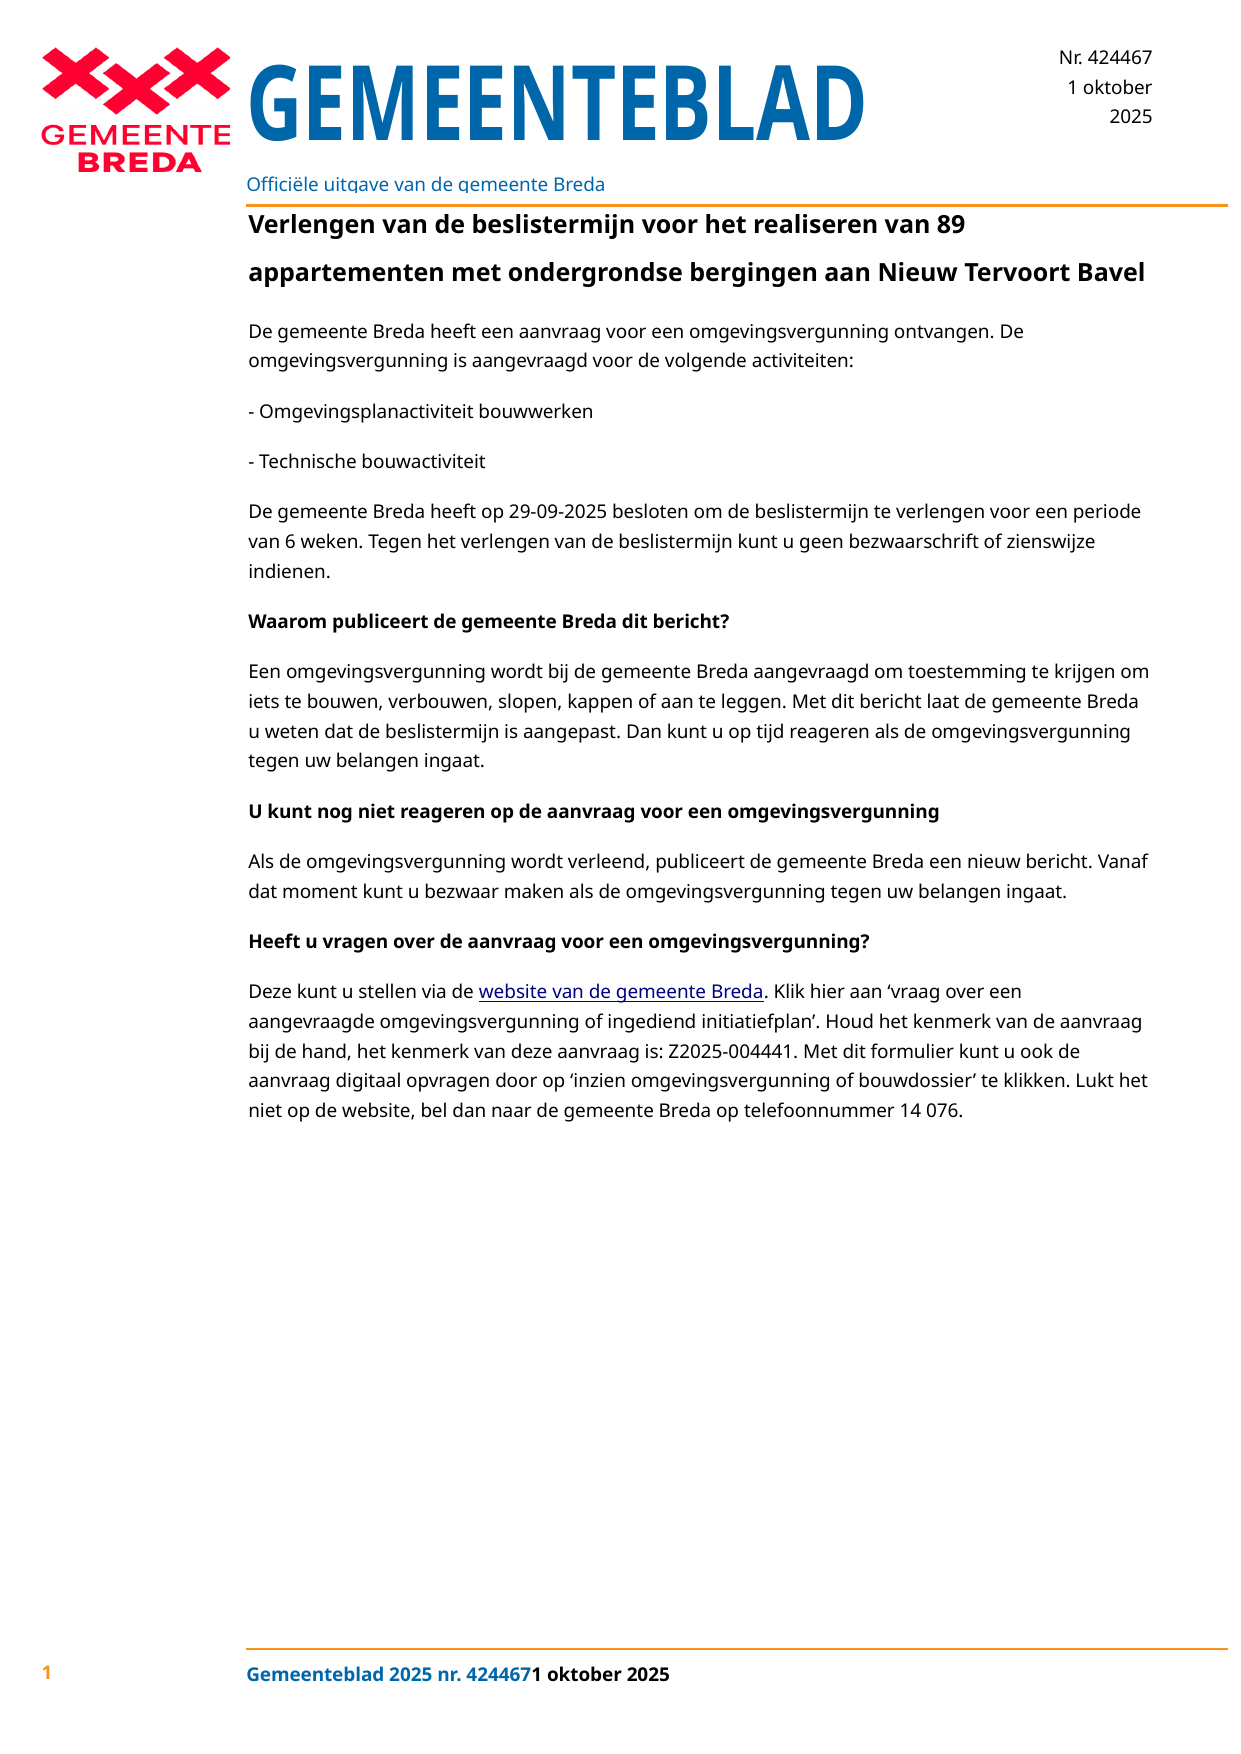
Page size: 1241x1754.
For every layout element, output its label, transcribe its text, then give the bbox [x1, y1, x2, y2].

text Als de omgevingsvergunning wordt verleend, publiceert de gemeente Breda een nieuw bericht. Vanaf dat moment kunt u bezwaar maken als de omgevingsvergunning tegen uw belangen ingaat. [248, 848, 1152, 904]
text - Omgevingsplanactiviteit bouwwerken [248, 398, 1152, 424]
text De gemeente Breda heeft een aanvraag voor een omgevingsvergunning ontvangen. De omgevingsvergunning is aangevraagd voor de volgende activiteiten: [248, 318, 1152, 373]
text - Technische bouwactiviteit [248, 448, 1152, 474]
text Verlengen van de beslistermijn voor het realiseren van 89 appartementen met ondergrondse bergingen aan Nieuw Tervoort Bavel [248, 207, 1152, 288]
text Een omgevingsvergunning wordt bij de gemeente Breda aangevraagd om toestemming te krijgen om iets te bouwen, verbouwen, slopen, kappen of aan te leggen. Met dit bericht laat de gemeente Breda u weten dat de beslistermijn is aangepast. Dan kunt u op tijd reageren als de omgevingsvergunning tegen uw belangen ingaat. [248, 659, 1152, 773]
text Heeft u vragen over de aanvraag voor een omgevingsvergunning? [248, 928, 1152, 954]
text Deze kunt u stellen via de website van de gemeente Breda. Klik hier aan ‘vraag over een aangevraagde omgevingsvergunning of ingediend initiatiefplan’. Houd het kenmerk van de aanvraag bij de hand, het kenmerk van deze aanvraag is: Z2025-004441. Met dit formulier kunt u ook de aanvraag digitaal opvragen door op ‘inzien omgevingsvergunning of bouwdossier’ te klikken. Lukt het niet op de website, bel dan naar de gemeente Breda op telefoonnummer 14 076. [248, 979, 1152, 1123]
picture [41, 47, 231, 172]
text U kunt nog niet reageren op de aanvraag voor een omgevingsvergunning [248, 798, 1152, 824]
text De gemeente Breda heeft op 29-09-2025 besloten om de beslistermijn te verlengen voor een periode van 6 weken. Tegen het verlengen van de beslistermijn kunt u geen bezwaarschrift of zienswijze indienen. [248, 499, 1152, 584]
text Waarom publiceert de gemeente Breda dit bericht? [248, 608, 1152, 634]
